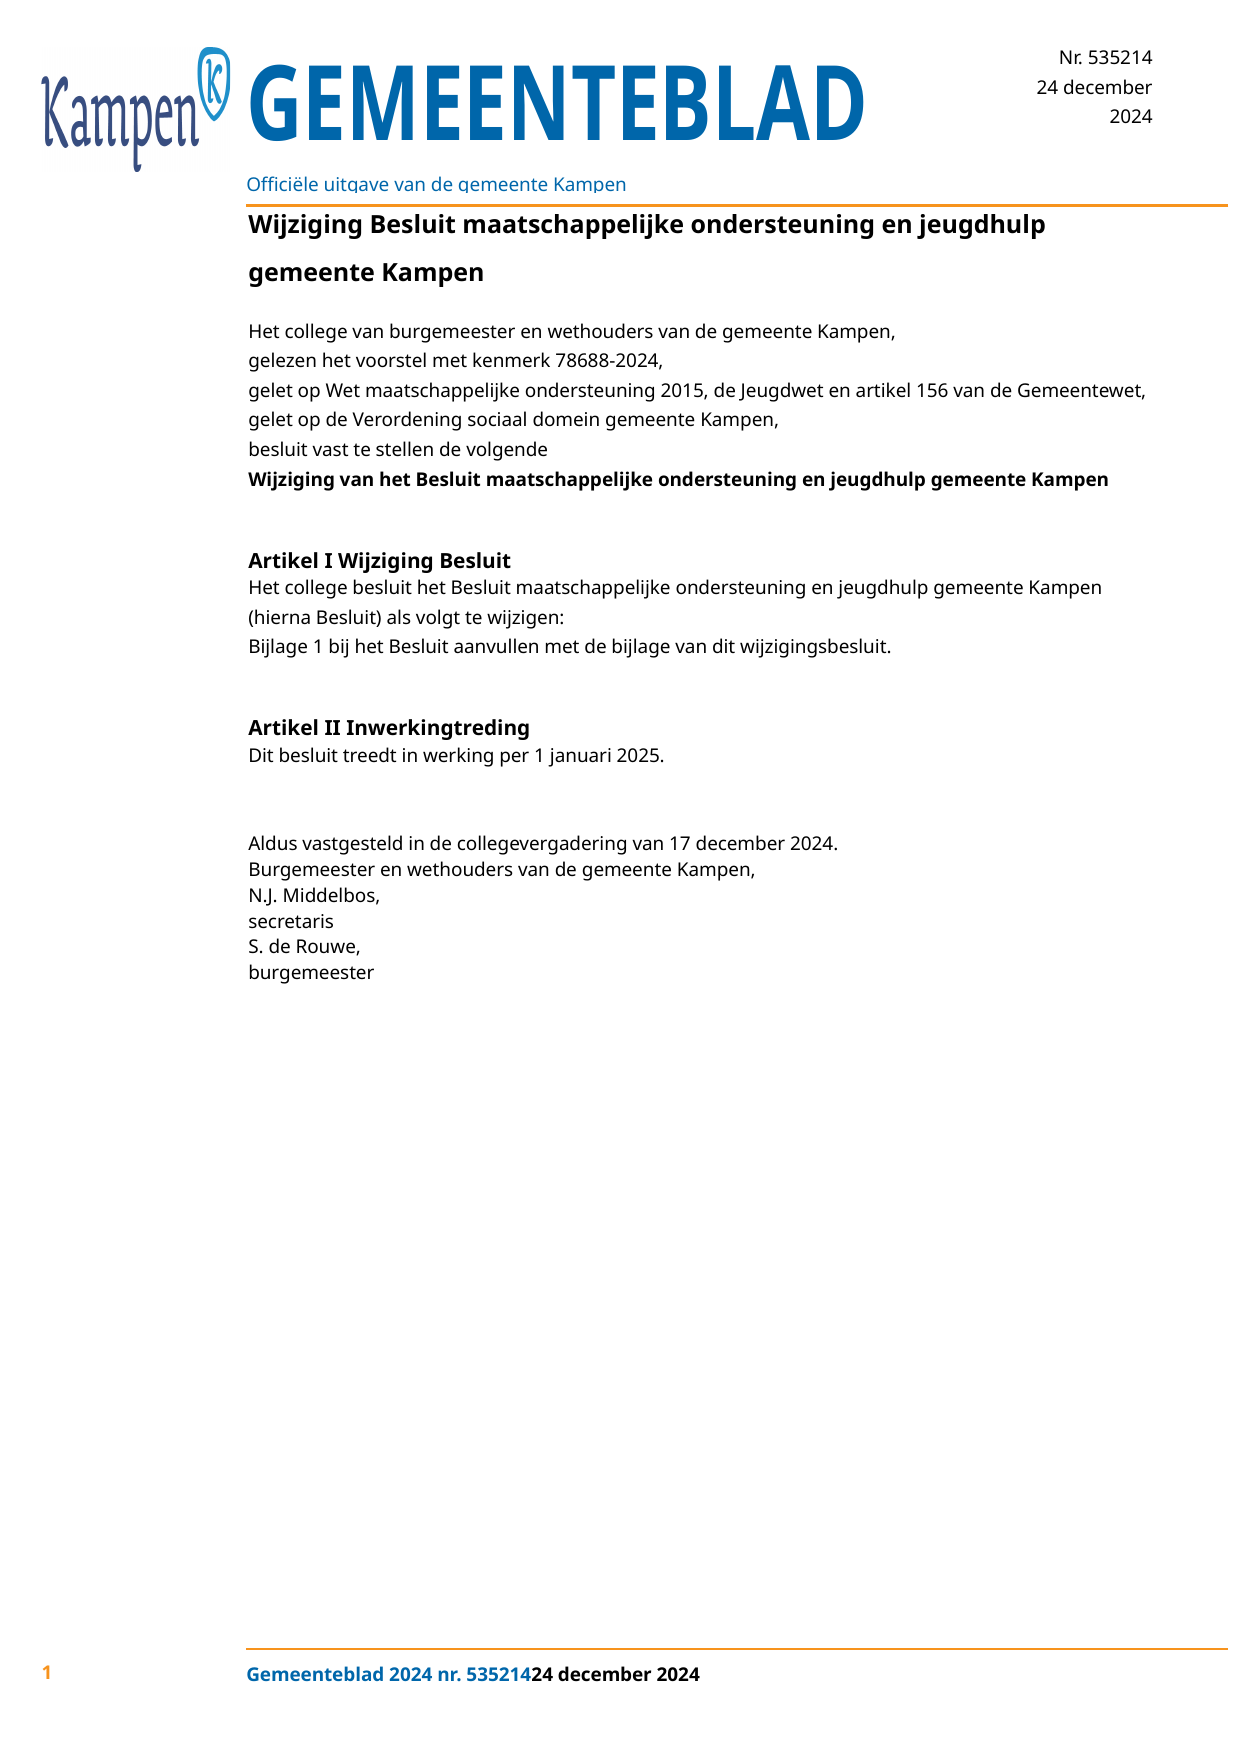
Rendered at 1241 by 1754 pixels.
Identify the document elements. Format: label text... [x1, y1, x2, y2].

text Artikel I Wijziging Besluit [248, 546, 1152, 574]
text gelezen het voorstel met kenmerk 78688-2024, [248, 347, 1152, 373]
text gelet op Wet maatschappelijke ondersteuning 2015, de Jeugdwet en artikel 156 van de Gemeentewet, [248, 377, 1152, 403]
text Dit besluit treedt in werking per 1 januari 2025. [248, 742, 1152, 768]
text Aldus vastgesteld in de collegevergadering van 17 december 2024. [248, 831, 1152, 856]
text Wijziging Besluit maatschappelijke ondersteuning en jeugdhulp gemeente Kampen [248, 207, 1152, 288]
text Artikel II Inwerkingtreding [248, 713, 1152, 742]
text Het college besluit het Besluit maatschappelijke ondersteuning en jeugdhulp gemeente Kampen (hierna Besluit) als volgt te wijzigen: [248, 574, 1152, 629]
text burgemeester [248, 959, 1152, 985]
text N.J. Middelbos, [248, 882, 1152, 908]
text Wijziging van het Besluit maatschappelijke ondersteuning en jeugdhulp gemeente Kampen [248, 466, 1152, 492]
text besluit vast te stellen de volgende [248, 436, 1152, 462]
text gelet op de Verordening sociaal domein gemeente Kampen, [248, 407, 1152, 432]
text S. de Rouwe, [248, 933, 1152, 959]
text secretaris [248, 908, 1152, 933]
picture [41, 47, 231, 172]
text Het college van burgemeester en wethouders van de gemeente Kampen, [248, 318, 1152, 344]
text Bijlage 1 bij het Besluit aanvullen met de bijlage van dit wijzigingsbesluit. [248, 633, 1152, 659]
text Burgemeester en wethouders van de gemeente Kampen, [248, 856, 1152, 882]
